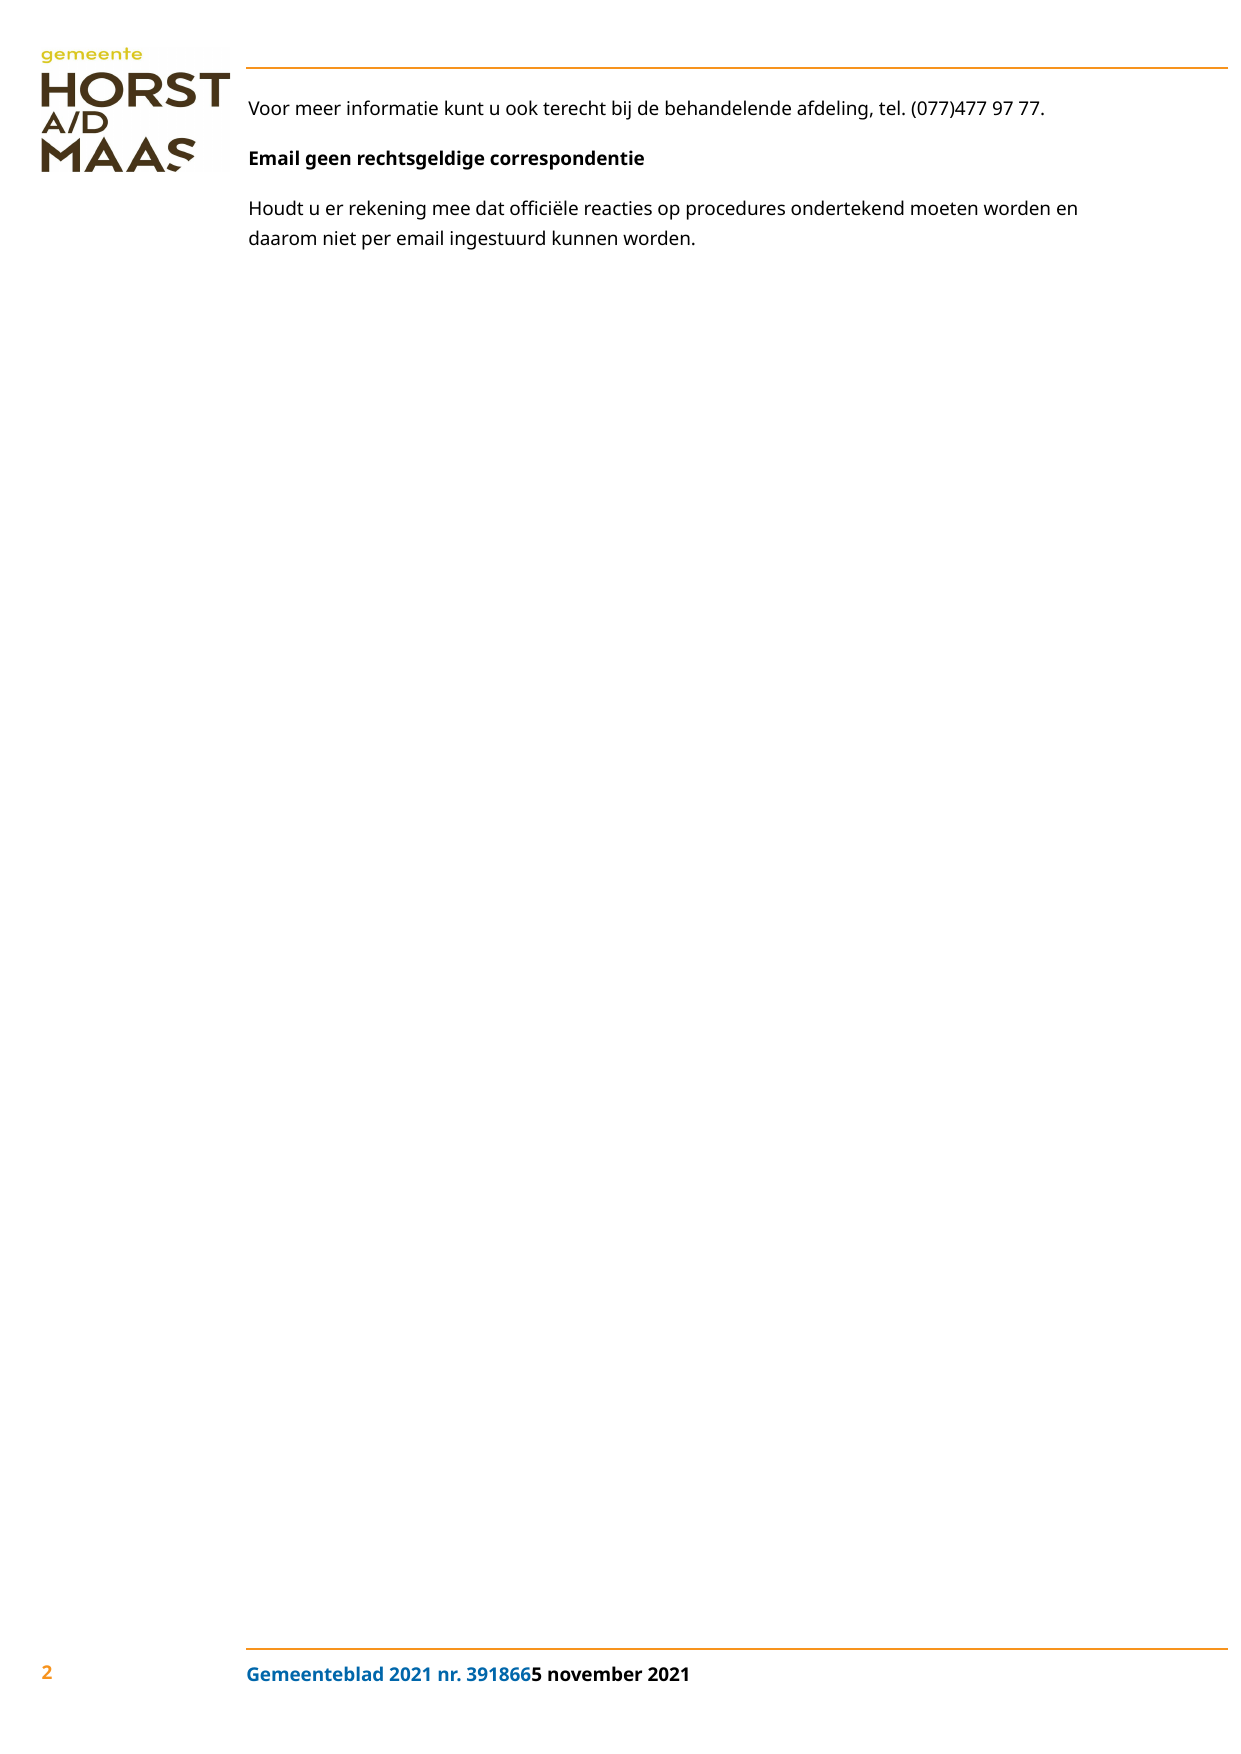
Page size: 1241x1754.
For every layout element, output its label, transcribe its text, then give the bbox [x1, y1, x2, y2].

text Voor meer informatie kunt u ook terecht bij de behandelende afdeling, tel. (077)477 97 77. [248, 95, 1152, 121]
text Email geen rechtsgeldige correspondentie [248, 145, 1152, 171]
text Houdt u er rekening mee dat officiële reacties op procedures ondertekend moeten worden en daarom niet per email ingestuurd kunnen worden. [248, 196, 1152, 251]
picture [41, 47, 231, 172]
